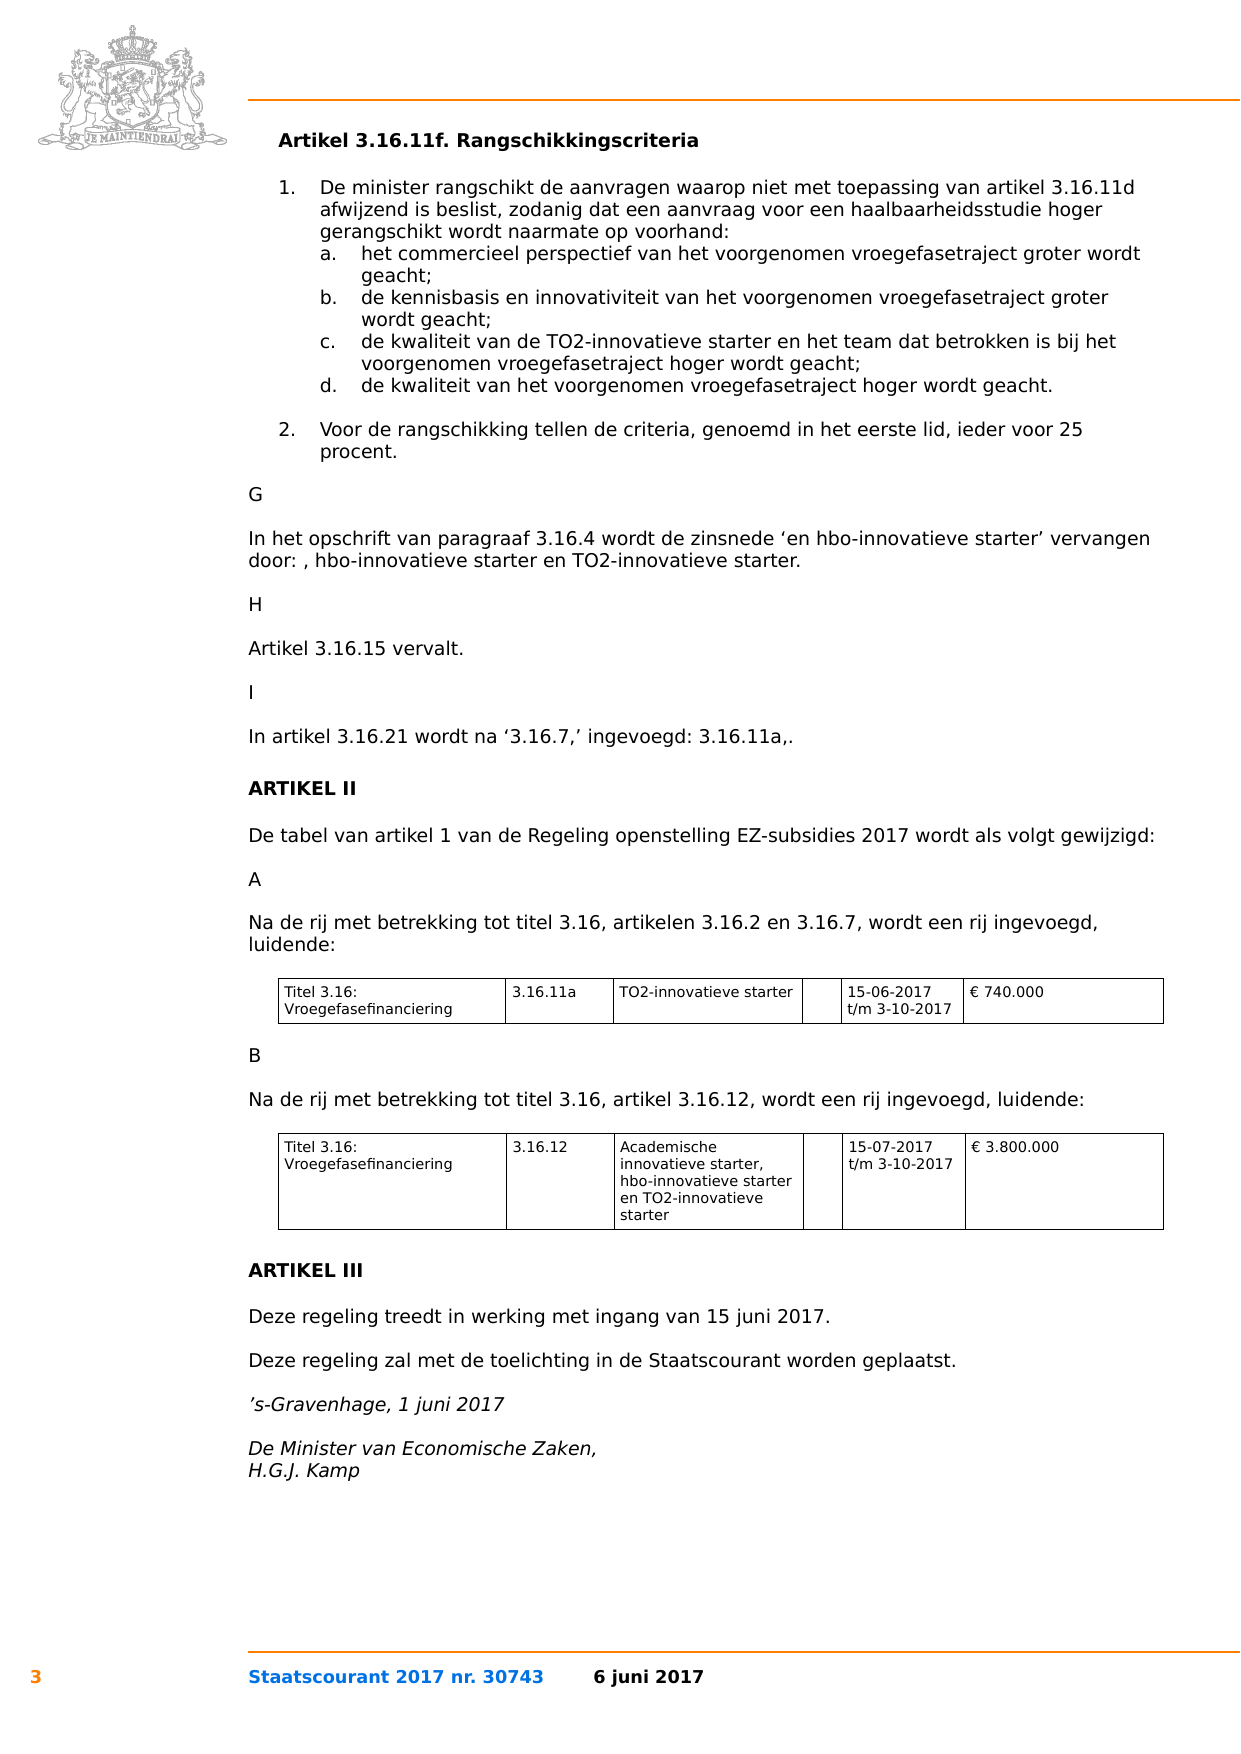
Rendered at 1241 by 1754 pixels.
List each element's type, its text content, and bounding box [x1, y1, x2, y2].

table_header 3.16.11a [506, 979, 613, 1022]
text Deze regeling zal met de toelichting in de Staatscourant worden geplaatst. [248, 1350, 1163, 1372]
text 1. De minister rangschikt de aanvragen waarop niet met toepassing van artikel 3.16.11d afwijzend is beslist, zodanig dat een aanvraag voor een haalbaarheidsstudie hoger gerangschikt wordt naarmate op voorhand: [278, 177, 1163, 243]
subtitle ARTIKEL II [248, 778, 1163, 799]
text I [248, 682, 1163, 704]
text 2. Voor de rangschikking tellen de criteria, genoemd in het eerste lid, ieder voor 25 procent. [278, 418, 1163, 462]
text De Minister van Economische Zaken, H.G.J. Kamp [248, 1438, 1163, 1482]
text Na de rij met betrekking tot titel 3.16, artikel 3.16.12, wordt een rij ingevoegd, luidende: [248, 1089, 1163, 1111]
table_header € 740.000 [964, 979, 1163, 1022]
text In het opschrift van paragraaf 3.16.4 wordt de zinsnede ‘en hbo-innovatieve starter’ vervangen door: , hbo-innovatieve starter en TO2-innovatieve starter. [248, 528, 1163, 572]
text De tabel van artikel 1 van de Regeling openstelling EZ-subsidies 2017 wordt als volgt gewijzigd: [248, 824, 1163, 847]
table_header [804, 1134, 842, 1228]
table_header € 3.800.000 [966, 1134, 1163, 1228]
table_header 15-06-2017 t/m 3-10-2017 [842, 979, 963, 1022]
table_header Academische innovatieve starter, hbo-innovatieve starter en TO2-innovatieve starter [615, 1134, 803, 1228]
text d. de kwaliteit van het voorgenomen vroegefasetraject hoger wordt geacht. [319, 375, 1163, 397]
text H [248, 594, 1163, 616]
text B [248, 1045, 1163, 1067]
text a. het commercieel perspectief van het voorgenomen vroegefasetraject groter wordt geacht; [319, 243, 1163, 287]
text Na de rij met betrekking tot titel 3.16, artikelen 3.16.2 en 3.16.7, wordt een rij ingevoegd, luidende: [248, 912, 1163, 956]
text G [248, 484, 1163, 506]
table_header Titel 3.16: Vroegefasefinanciering [279, 1134, 506, 1228]
table_header Titel 3.16: Vroegefasefinanciering [279, 979, 505, 1022]
text b. de kennisbasis en innovativiteit van het voorgenomen vroegefasetraject groter wordt geacht; [319, 287, 1163, 331]
text Artikel 3.16.15 vervalt. [248, 638, 1163, 660]
table_header 3.16.12 [507, 1134, 614, 1228]
subtitle ARTIKEL III [248, 1259, 1163, 1281]
subtitle Artikel 3.16.11f. Rangschikkingscriteria [278, 130, 1163, 152]
text ’s-Gravenhage, 1 juni 2017 [248, 1394, 1163, 1416]
table_header TO2-innovatieve starter [614, 979, 802, 1022]
text In artikel 3.16.21 wordt na ‘3.16.7,’ ingevoegd: 3.16.11a,. [248, 726, 1163, 748]
text c. de kwaliteit van de TO2-innovatieve starter en het team dat betrokken is bij het voorgenomen vroegefasetraject hoger wordt geacht; [319, 331, 1163, 375]
picture [38, 25, 227, 150]
table_header [803, 979, 841, 1022]
text Deze regeling treedt in werking met ingang van 15 juni 2017. [248, 1306, 1163, 1328]
table_header 15-07-2017 t/m 3-10-2017 [843, 1134, 965, 1228]
text A [248, 868, 1163, 890]
